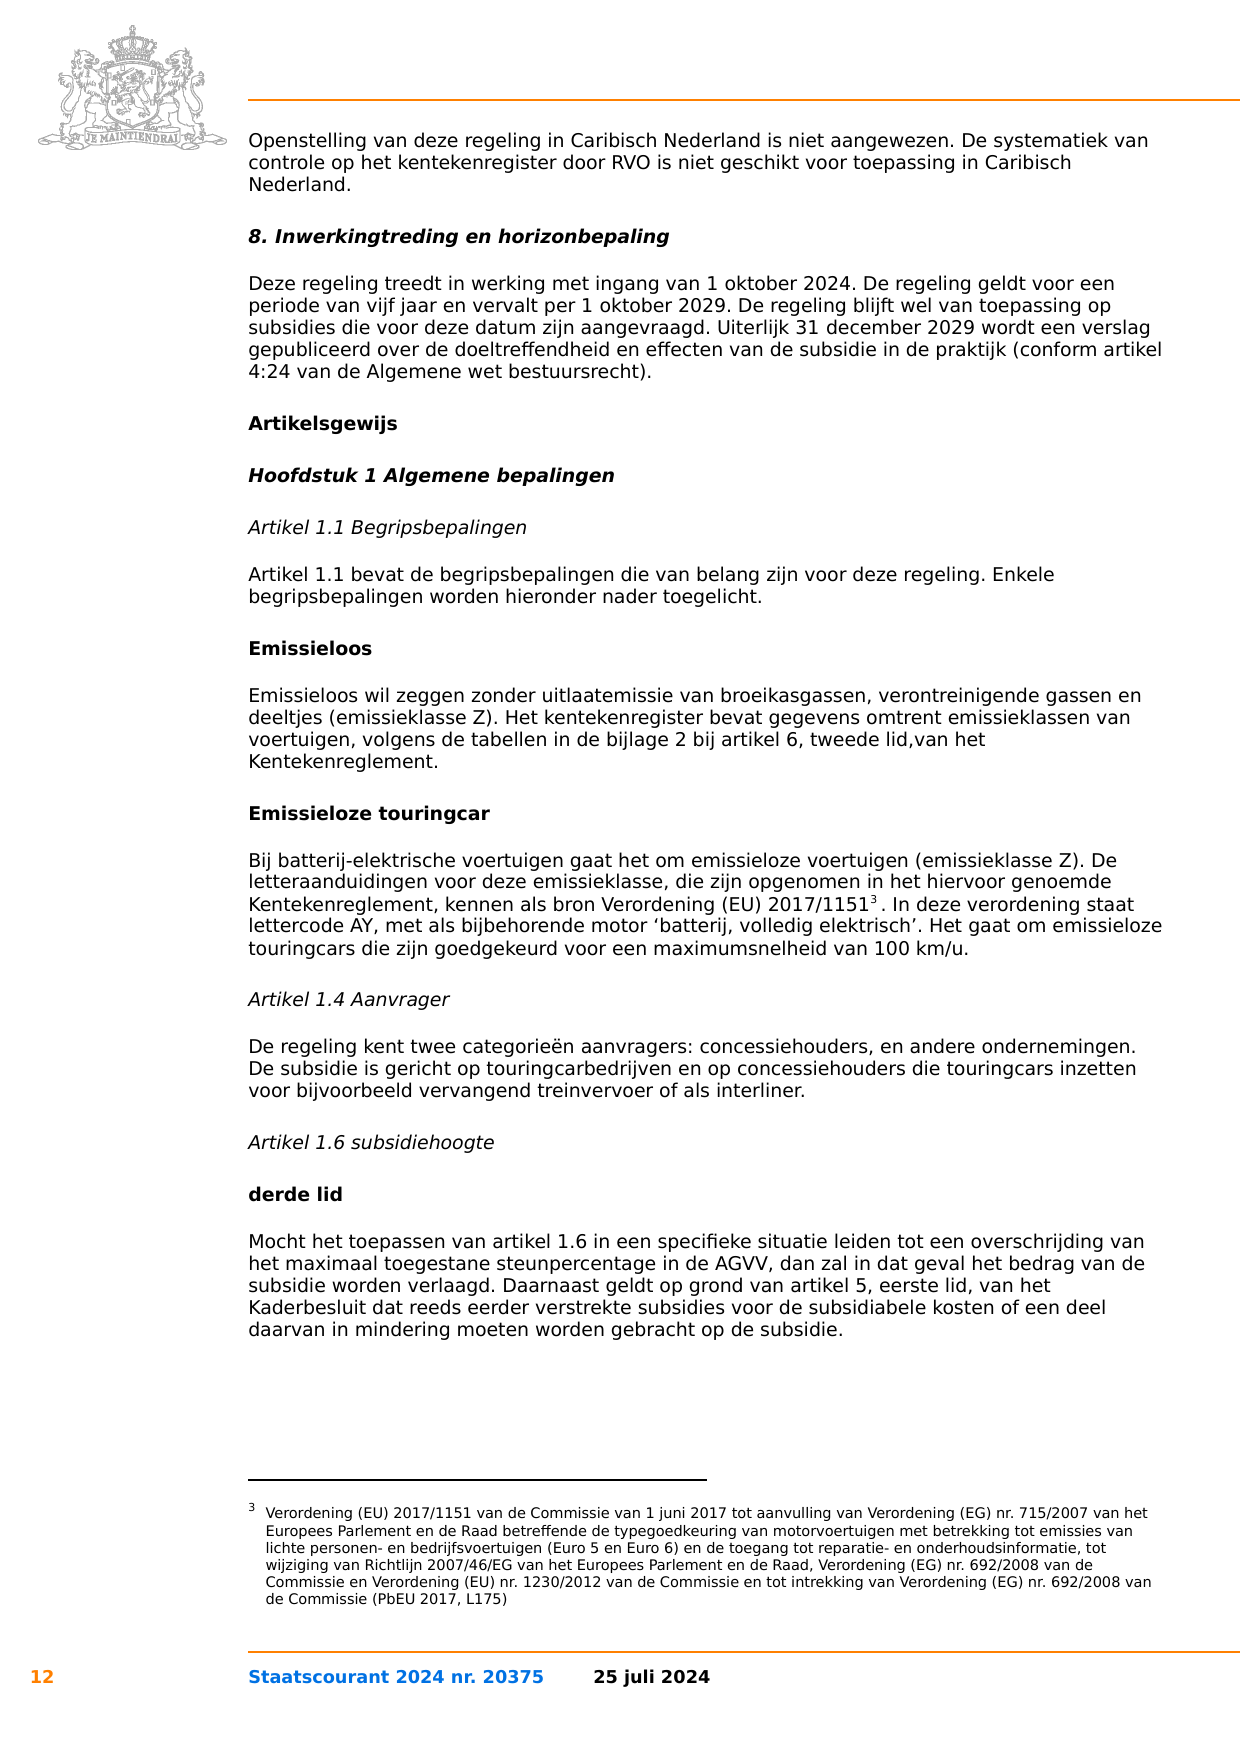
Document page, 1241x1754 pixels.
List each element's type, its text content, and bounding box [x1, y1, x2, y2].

text Deze regeling treedt in werking met ingang van 1 oktober 2024. De regeling geldt voor een periode van vijf jaar en vervalt per 1 oktober 2029. De regeling blijft wel van toepassing op subsidies die voor deze datum zijn aangevraagd. Uiterlijk 31 december 2029 wordt een verslag gepubliceerd over de doeltreffendheid en effecten van de subsidie in de praktijk (conform artikel 4:24 van de Algemene wet bestuursrecht). [248, 273, 1163, 383]
text Verordening (EU) 2017/1151 van de Commissie van 1 juni 2017 tot aanvulling van Verordening (EG) nr. 715/2007 van het Europees Parlement en de Raad betreffende de typegoedkeuring van motorvoertuigen met betrekking tot emissies van lichte personen- en bedrijfsvoertuigen (Euro 5 en Euro 6) en de toegang tot reparatie- en onderhoudsinformatie, tot wijziging van Richtlijn 2007/46/EG van het Europees Parlement en de Raad, Verordening (EG) nr. 692/2008 van de Commissie en Verordening (EU) nr. 1230/2012 van de Commissie en tot intrekking van Verordening (EG) nr. 692/2008 van de Commissie (PbEU 2017, L175) [248, 1501, 1163, 1608]
subtitle Artikel 1.6 subsidiehoogte [248, 1132, 1163, 1154]
subtitle Emissieloze touringcar [248, 802, 1163, 824]
subtitle Artikel 1.1 Begripsbepalingen [248, 517, 1163, 539]
picture [38, 25, 227, 150]
subtitle Hoofdstuk 1 Algemene bepalingen [248, 465, 1163, 487]
text Emissieloos wil zeggen zonder uitlaatemissie van broeikasgassen, verontreinigende gassen en deeltjes (emissieklasse Z). Het kentekenregister bevat gegevens omtrent emissieklassen van voertuigen, volgens de tabellen in de bijlage 2 bij artikel 6, tweede lid,van het Kentekenreglement. [248, 684, 1163, 772]
text Mocht het toepassen van artikel 1.6 in een specifieke situatie leiden tot een overschrijding van het maximaal toegestane steunpercentage in de AGVV, dan zal in dat geval het bedrag van de subsidie worden verlaagd. Daarnaast geldt op grond van artikel 5, eerste lid, van het Kaderbesluit dat reeds eerder verstrekte subsidies voor de subsidiabele kosten of een deel daarvan in mindering moeten worden gebracht op de subsidie. [248, 1231, 1163, 1341]
text De regeling kent twee categorieën aanvragers: concessiehouders, en andere ondernemingen. De subsidie is gericht op touringcarbedrijven en op concessiehouders die touringcars inzetten voor bijvoorbeeld vervangend treinvervoer of als interliner. [248, 1036, 1163, 1102]
text Bij batterij-elektrische voertuigen gaat het om emissieloze voertuigen (emissieklasse Z). De letteraanduidingen voor deze emissieklasse, die zijn opgenomen in het hiervoor genoemde Kentekenreglement, kennen als bron Verordening (EU) 2017/1151. In deze verordening staat lettercode AY, met als bijbehorende motor ‘batterij, volledig elektrisch’. Het gaat om emissieloze touringcars die zijn goedgekeurd voor een maximumsnelheid van 100 km/u. [248, 849, 1163, 959]
text Artikel 1.1 bevat de begripsbepalingen die van belang zijn voor deze regeling. Enkele begripsbepalingen worden hieronder nader toegelicht. [248, 564, 1163, 608]
text Openstelling van deze regeling in Caribisch Nederland is niet aangewezen. De systematiek van controle op het kentekenregister door RVO is niet geschikt voor toepassing in Caribisch Nederland. [248, 130, 1163, 196]
subtitle Emissieloos [248, 638, 1163, 659]
subtitle Artikelsgewijs [248, 413, 1163, 435]
subtitle derde lid [248, 1184, 1163, 1206]
subtitle Artikel 1.4 Aanvrager [248, 989, 1163, 1011]
subtitle 8. Inwerkingtreding en horizonbepaling [248, 226, 1163, 248]
